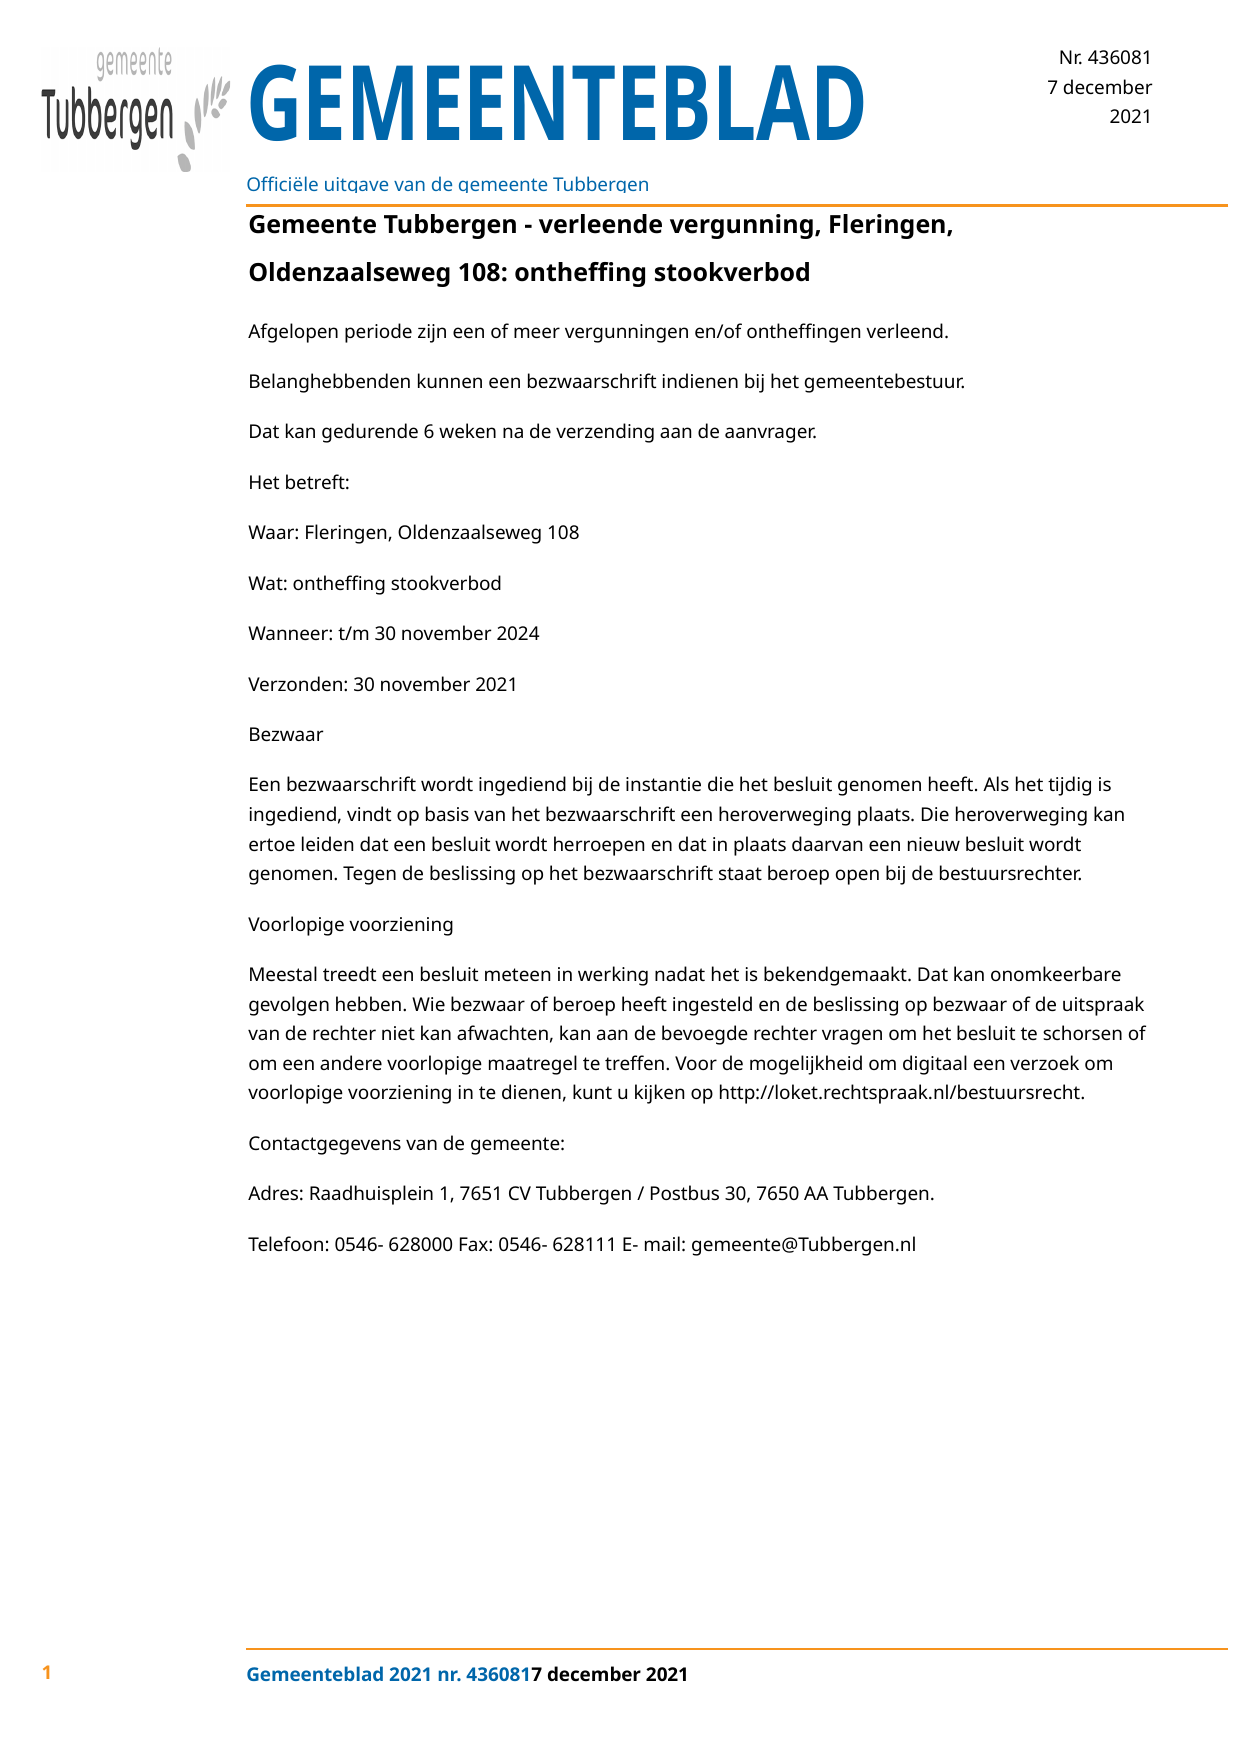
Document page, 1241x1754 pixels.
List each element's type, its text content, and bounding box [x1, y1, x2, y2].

text Telefoon: 0546- 628000 Fax: 0546- 628111 E- mail: gemeente@Tubbergen.nl [248, 1231, 1152, 1257]
text Een bezwaarschrift wordt ingediend bij de instantie die het besluit genomen heeft. Als het tijdig is ingediend, vindt op basis van het bezwaarschrift een heroverweging plaats. Die heroverweging kan ertoe leiden dat een besluit wordt herroepen en dat in plaats daarvan een nieuw besluit wordt genomen. Tegen de beslissing op het bezwaarschrift staat beroep open bij de bestuursrechter. [248, 772, 1152, 886]
text Gemeente Tubbergen - verleende vergunning, Fleringen, Oldenzaalseweg 108: ontheffing stookverbod [248, 207, 1152, 288]
text Wanneer: t/m 30 november 2024 [248, 620, 1152, 646]
text Wat: ontheffing stookverbod [248, 570, 1152, 596]
text Verzonden: 30 november 2021 [248, 671, 1152, 697]
text Dat kan gedurende 6 weken na de verzending aan de aanvrager. [248, 419, 1152, 444]
picture [41, 47, 231, 172]
text Het betreft: [248, 469, 1152, 495]
text Adres: Raadhuisplein 1, 7651 CV Tubbergen / Postbus 30, 7650 AA Tubbergen. [248, 1180, 1152, 1206]
text Voorlopige voorziening [248, 911, 1152, 937]
text Waar: Fleringen, Oldenzaalseweg 108 [248, 519, 1152, 545]
text Contactgegevens van de gemeente: [248, 1130, 1152, 1156]
text Bezwaar [248, 721, 1152, 747]
text Meestal treedt een besluit meteen in werking nadat het is bekendgemaakt. Dat kan onomkeerbare gevolgen hebben. Wie bezwaar of beroep heeft ingesteld en de beslissing op bezwaar of de uitspraak van de rechter niet kan afwachten, kan aan de bevoegde rechter vragen om het besluit te schorsen of om een andere voorlopige maatregel te treffen. Voor de mogelijkheid om digitaal een verzoek om voorlopige voorziening in te dienen, kunt u kijken op http://loket.rechtspraak.nl/bestuursrecht. [248, 961, 1152, 1105]
text Belanghebbenden kunnen een bezwaarschrift indienen bij het gemeentebestuur. [248, 368, 1152, 394]
text Afgelopen periode zijn een of meer vergunningen en/of ontheffingen verleend. [248, 318, 1152, 344]
